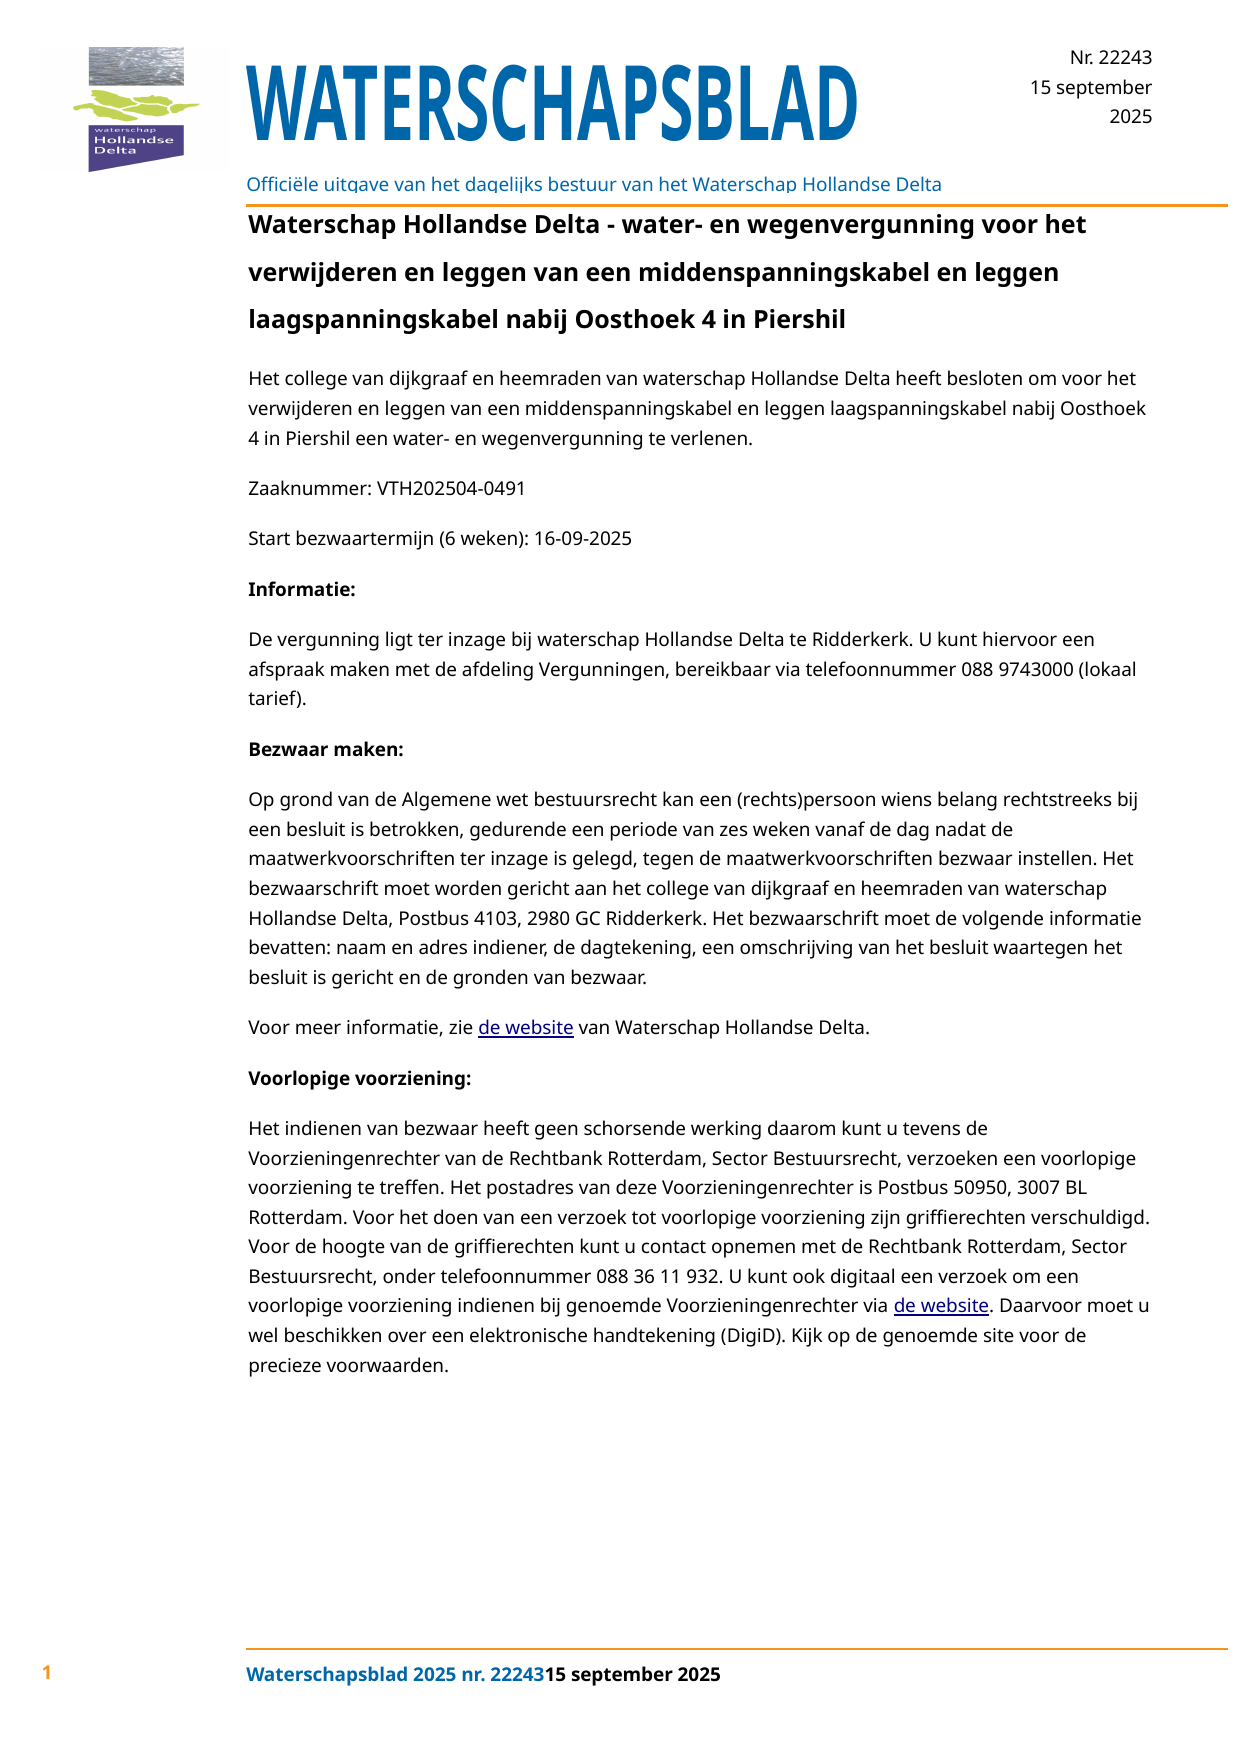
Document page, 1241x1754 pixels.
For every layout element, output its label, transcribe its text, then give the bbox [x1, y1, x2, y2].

text Waterschap Hollandse Delta - water- en wegenvergunning voor het verwijderen en leggen van een middenspanningskabel en leggen laagspanningskabel nabij Oosthoek 4 in Piershil [248, 207, 1152, 336]
text Op grond van de Algemene wet bestuursrecht kan een (rechts)persoon wiens belang rechtstreeks bij een besluit is betrokken, gedurende een periode van zes weken vanaf de dag nadat de maatwerkvoorschriften ter inzage is gelegd, tegen de maatwerkvoorschriften bezwaar instellen. Het bezwaarschrift moet worden gericht aan het college van dijkgraaf en heemraden van waterschap Hollandse Delta, Postbus 4103, 2980 GC Ridderkerk. Het bezwaarschrift moet de volgende informatie bevatten: naam en adres indiener, de dagtekening, een omschrijving van het besluit waartegen het besluit is gericht en de gronden van bezwaar. [248, 786, 1152, 989]
text Voor meer informatie, zie de website van Waterschap Hollandse Delta. [248, 1014, 1152, 1040]
text Het college van dijkgraaf en heemraden van waterschap Hollandse Delta heeft besloten om voor het verwijderen en leggen van een middenspanningskabel en leggen laagspanningskabel nabij Oosthoek 4 in Piershil een water- en wegenvergunning te verlenen. [248, 366, 1152, 450]
text Het indienen van bezwaar heeft geen schorsende werking daarom kunt u tevens de Voorzieningenrechter van de Rechtbank Rotterdam, Sector Bestuursrecht, verzoeken een voorlopige voorziening te treffen. Het postadres van deze Voorzieningenrechter is Postbus 50950, 3007 BL Rotterdam. Voor het doen van een verzoek tot voorlopige voorziening zijn griffierechten verschuldigd. Voor de hoogte van de griffierechten kunt u contact opnemen met de Rechtbank Rotterdam, Sector Bestuursrecht, onder telefoonnummer 088 36 11 932. U kunt ook digitaal een verzoek om een voorlopige voorziening indienen bij genoemde Voorzieningenrechter via de website. Daarvoor moet u wel beschikken over een elektronische handtekening (DigiD). Kijk op de genoemde site voor de precieze voorwaarden. [248, 1115, 1152, 1377]
text Start bezwaartermijn (6 weken): 16-09-2025 [248, 526, 1152, 551]
text Informatie: [248, 576, 1152, 602]
text Voorlopige voorziening: [248, 1065, 1152, 1090]
picture [41, 47, 231, 172]
text Zaaknummer: VTH202504-0491 [248, 475, 1152, 501]
text De vergunning ligt ter inzage bij waterschap Hollandse Delta te Ridderkerk. U kunt hiervoor een afspraak maken met de afdeling Vergunningen, bereikbaar via telefoonnummer 088 9743000 (lokaal tarief). [248, 626, 1152, 711]
text Bezwaar maken: [248, 736, 1152, 762]
